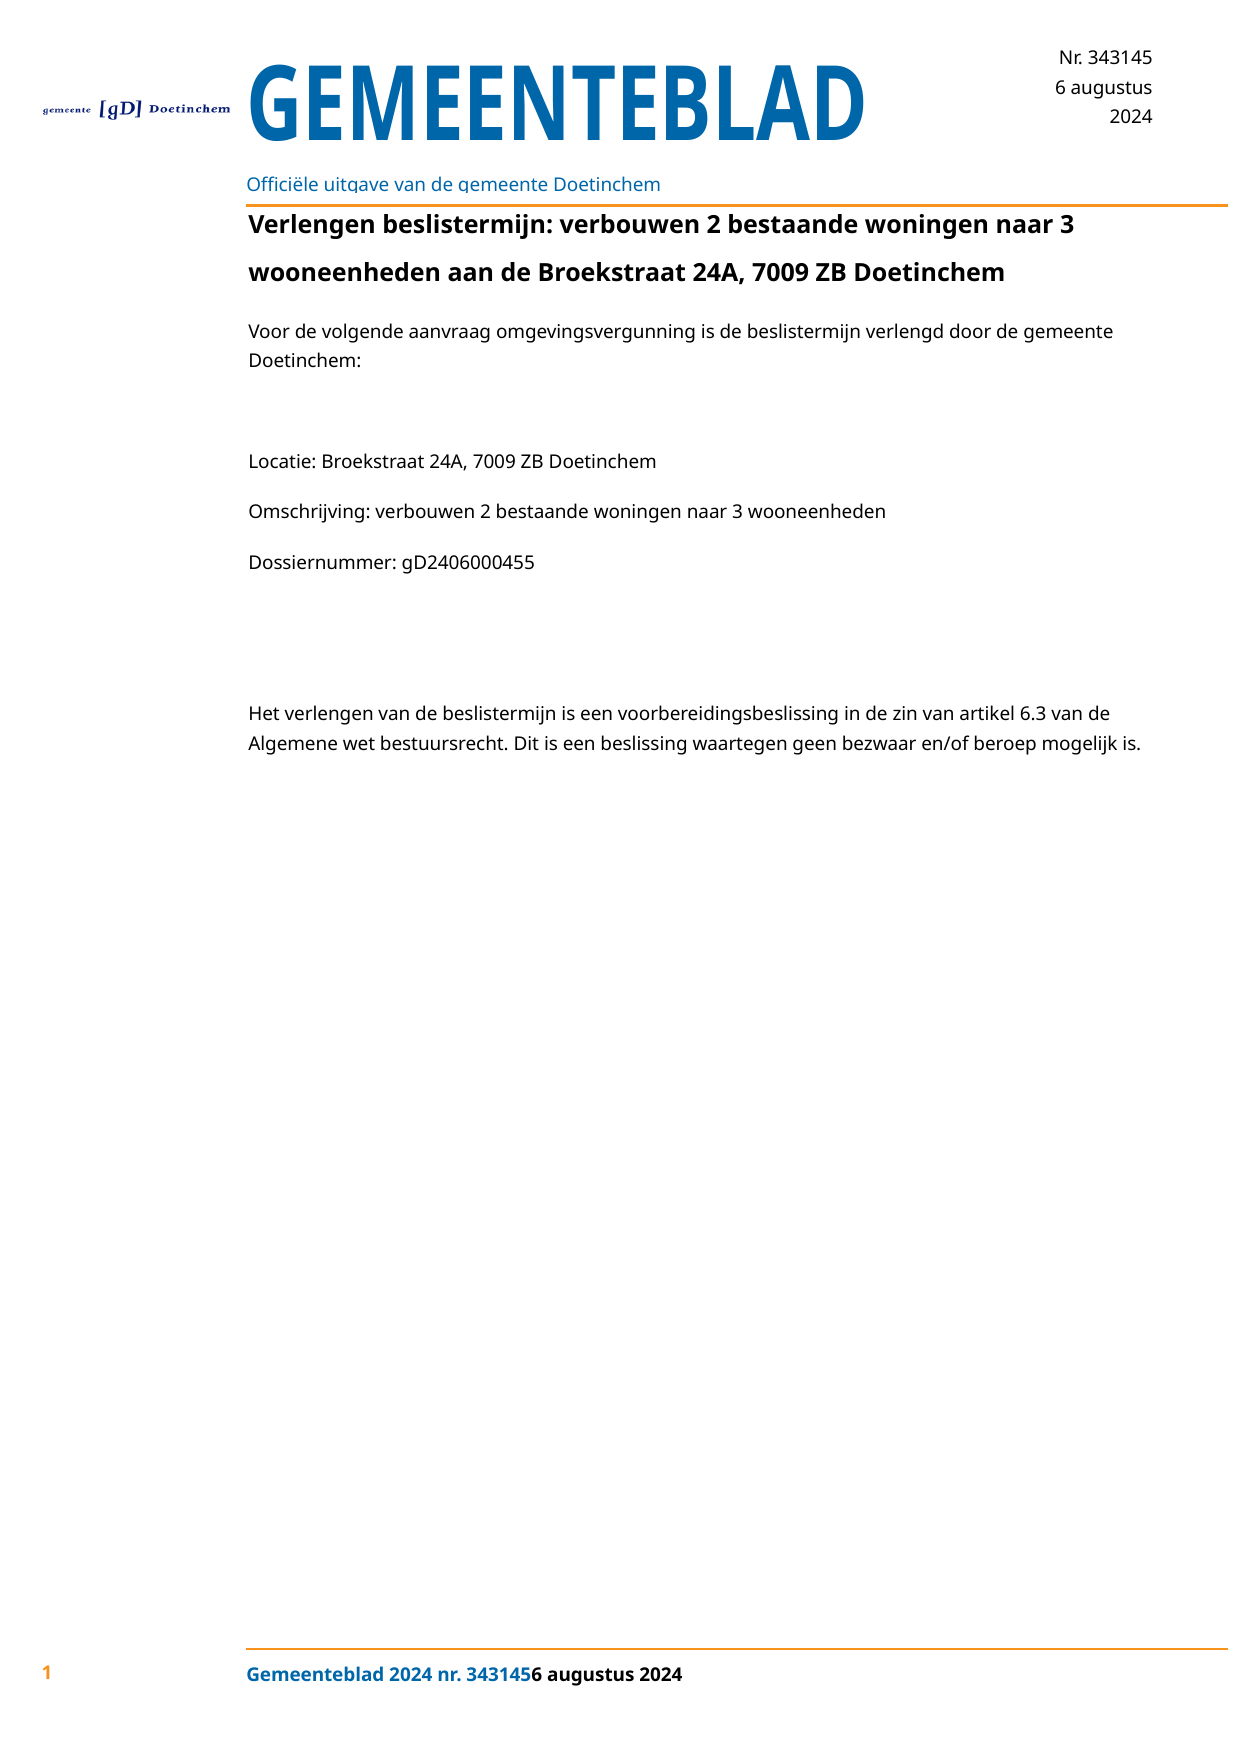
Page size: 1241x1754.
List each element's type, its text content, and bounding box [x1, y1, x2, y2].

text Locatie: Broekstraat 24A, 7009 ZB Doetinchem [248, 448, 1152, 474]
text Voor de volgende aanvraag omgevingsvergunning is de beslistermijn verlengd door de gemeente Doetinchem: [248, 318, 1152, 373]
text Het verlengen van de beslistermijn is een voorbereidingsbeslissing in de zin van artikel 6.3 van de Algemene wet bestuursrecht. Dit is een beslissing waartegen geen bezwaar en/of beroep mogelijk is. [248, 700, 1152, 756]
text Dossiernummer: gD2406000455 [248, 549, 1152, 575]
text Omschrijving: verbouwen 2 bestaande woningen naar 3 wooneenheden [248, 499, 1152, 524]
text Verlengen beslistermijn: verbouwen 2 bestaande woningen naar 3 wooneenheden aan de Broekstraat 24A, 7009 ZB Doetinchem [248, 207, 1152, 288]
picture [41, 47, 231, 172]
